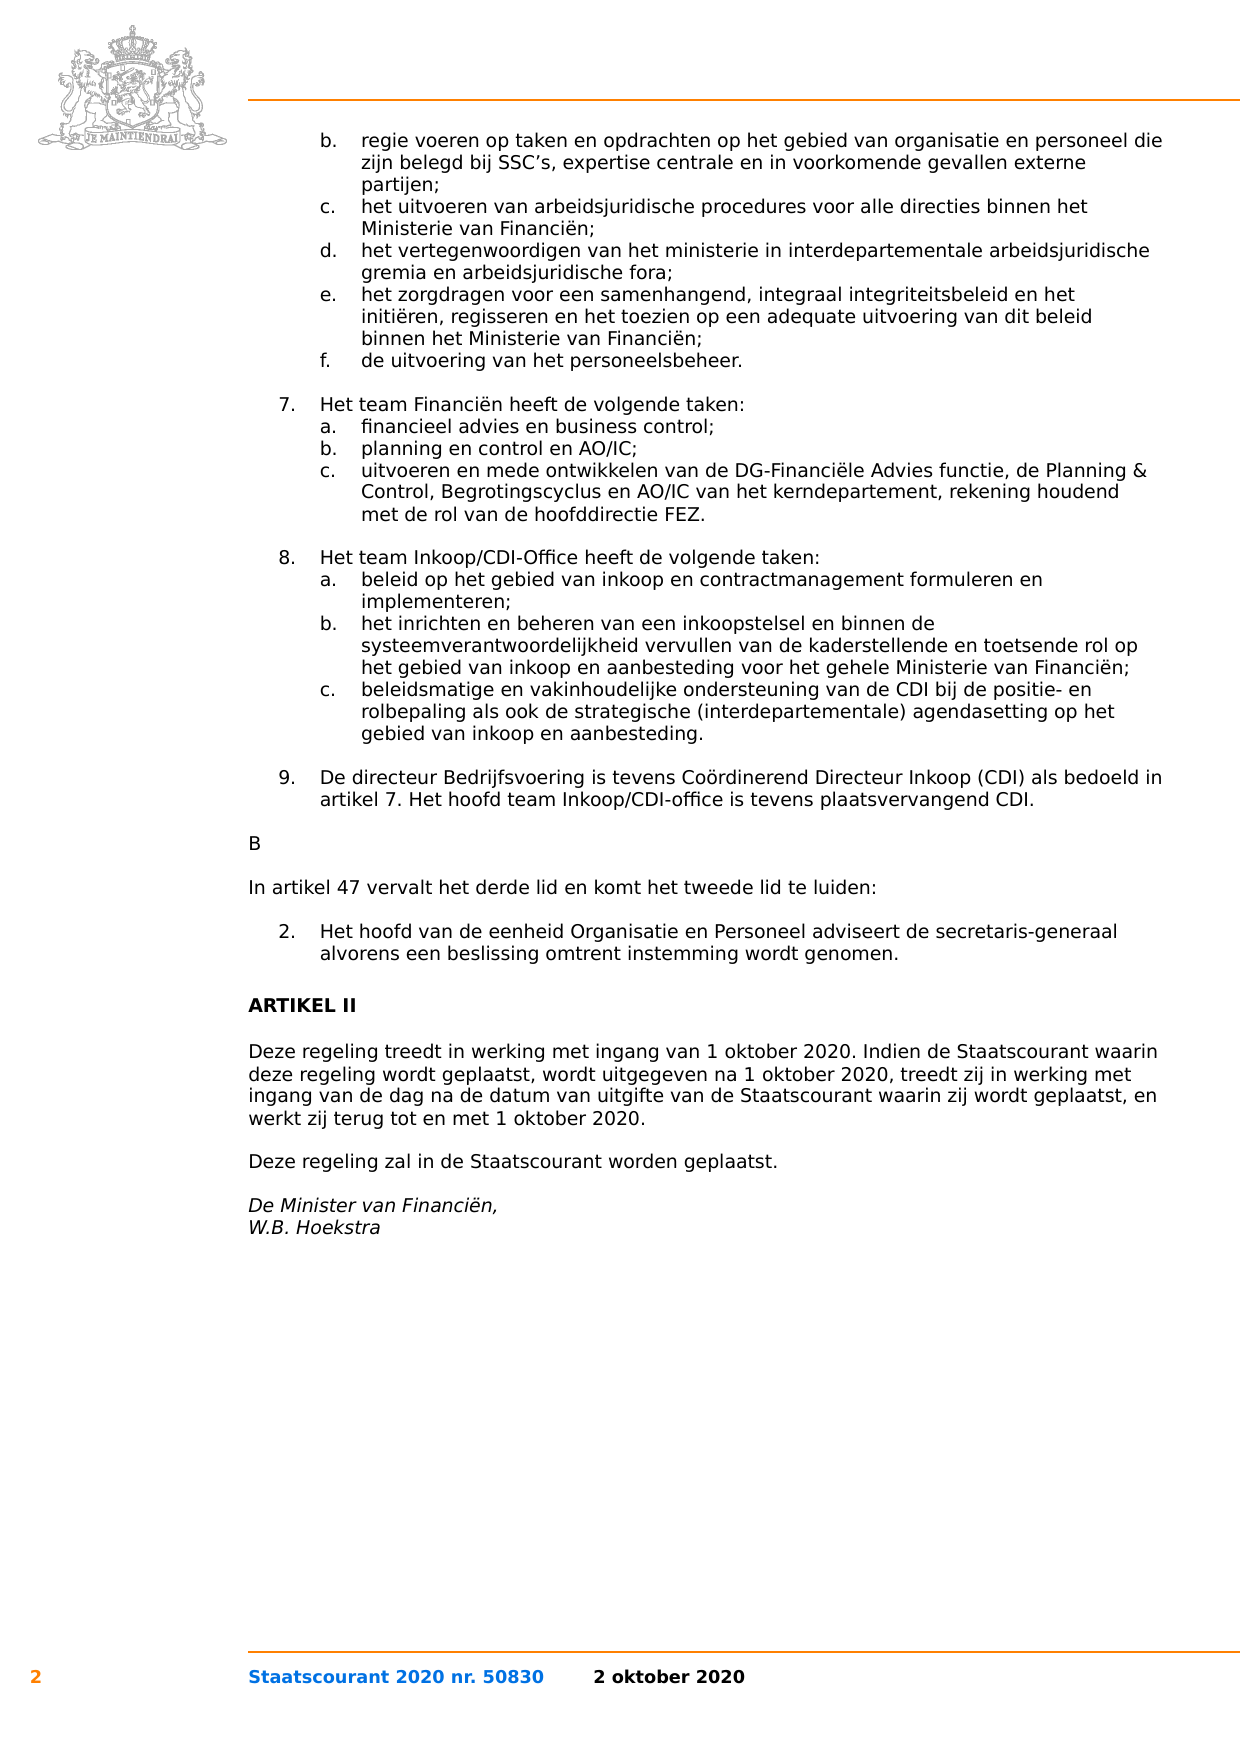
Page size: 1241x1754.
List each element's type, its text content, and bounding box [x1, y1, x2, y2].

text In artikel 47 vervalt het derde lid en komt het tweede lid te luiden: [248, 877, 1163, 899]
text b. het inrichten en beheren van een inkoopstelsel en binnen de systeemverantwoordelijkheid vervullen van de kaderstellende en toetsende rol op het gebied van inkoop en aanbesteding voor het gehele Ministerie van Financiën; [319, 613, 1163, 679]
picture [38, 25, 227, 150]
text d. het vertegenwoordigen van het ministerie in interdepartementale arbeidsjuridische gremia en arbeidsjuridische fora; [319, 240, 1163, 284]
text Deze regeling zal in de Staatscourant worden geplaatst. [248, 1151, 1163, 1173]
text De Minister van Financiën, W.B. Hoekstra [248, 1195, 1163, 1239]
text 7. Het team Financiën heeft de volgende taken: [278, 393, 1163, 416]
text c. uitvoeren en mede ontwikkelen van de DG-Financiële Advies functie, de Planning & Control, Begrotingscyclus en AO/IC van het kerndepartement, rekening houdend met de rol van de hoofddirectie FEZ. [319, 459, 1163, 525]
text 2. Het hoofd van de eenheid Organisatie en Personeel adviseert de secretaris-generaal alvorens een beslissing omtrent instemming wordt genomen. [278, 921, 1163, 964]
text B [248, 833, 1163, 855]
text c. beleidsmatige en vakinhoudelijke ondersteuning van de CDI bij de positie- en rolbepaling als ook de strategische (interdepartementale) agendasetting op het gebied van inkoop en aanbesteding. [319, 679, 1163, 745]
text f. de uitvoering van het personeelsbeheer. [319, 350, 1163, 372]
text Deze regeling treedt in werking met ingang van 1 oktober 2020. Indien de Staatscourant waarin deze regeling wordt geplaatst, wordt uitgegeven na 1 oktober 2020, treedt zij in werking met ingang van de dag na de datum van uitgifte van de Staatscourant waarin zij wordt geplaatst, en werkt zij terug tot en met 1 oktober 2020. [248, 1041, 1163, 1129]
text c. het uitvoeren van arbeidsjuridische procedures voor alle directies binnen het Ministerie van Financiën; [319, 196, 1163, 240]
text b. regie voeren op taken en opdrachten op het gebied van organisatie en personeel die zijn belegd bij SSC’s, expertise centrale en in voorkomende gevallen externe partijen; [319, 130, 1163, 196]
text a. beleid op het gebied van inkoop en contractmanagement formuleren en implementeren; [319, 569, 1163, 613]
text e. het zorgdragen voor een samenhangend, integraal integriteitsbeleid en het initiëren, regisseren en het toezien op een adequate uitvoering van dit beleid binnen het Ministerie van Financiën; [319, 284, 1163, 350]
text 9. De directeur Bedrijfsvoering is tevens Coördinerend Directeur Inkoop (CDI) als bedoeld in artikel 7. Het hoofd team Inkoop/CDI-office is tevens plaatsvervangend CDI. [278, 767, 1163, 811]
text 8. Het team Inkoop/CDI-Office heeft de volgende taken: [278, 547, 1163, 569]
subtitle ARTIKEL II [248, 994, 1163, 1016]
text b. planning en control en AO/IC; [319, 437, 1163, 459]
text a. financieel advies en business control; [319, 416, 1163, 437]
